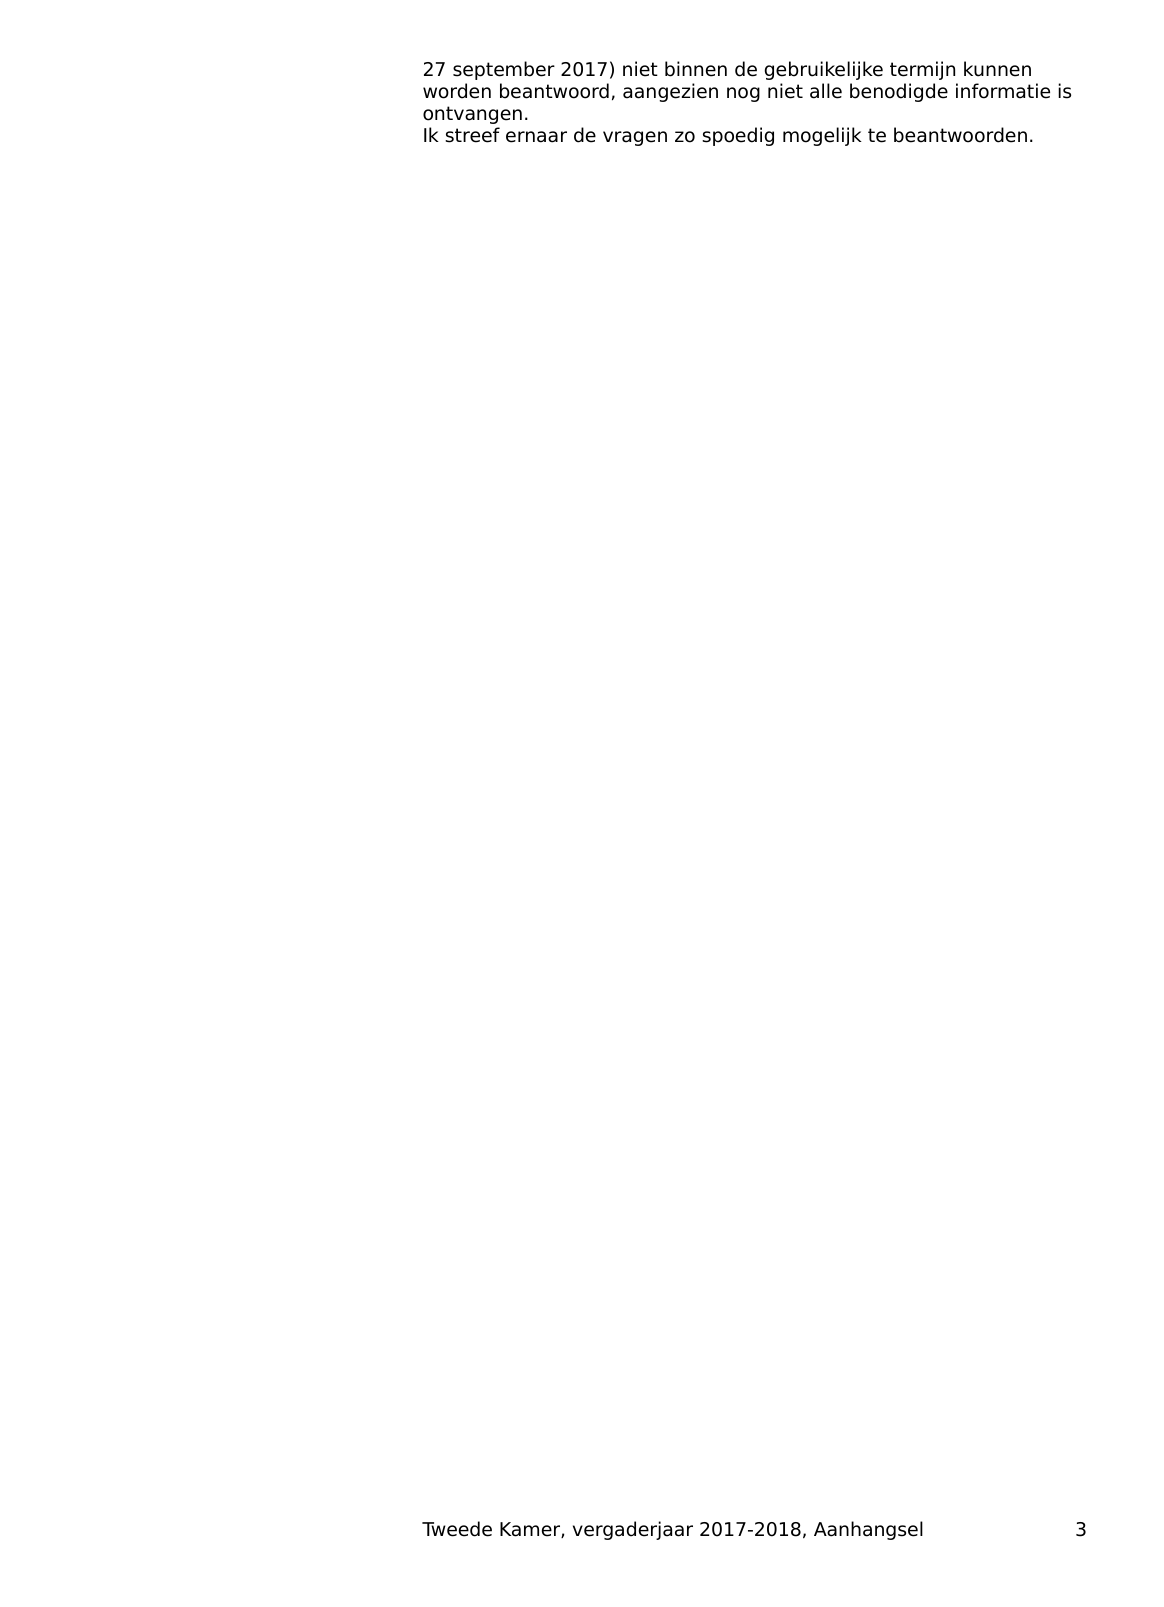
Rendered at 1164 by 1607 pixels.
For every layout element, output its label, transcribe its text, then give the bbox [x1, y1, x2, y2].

text Ik streef ernaar de vragen zo spoedig mogelijk te beantwoorden. [422, 125, 1087, 147]
text 27 september 2017) niet binnen de gebruikelijke termijn kunnen worden beantwoord, aangezien nog niet alle benodigde informatie is ontvangen. [422, 59, 1087, 125]
